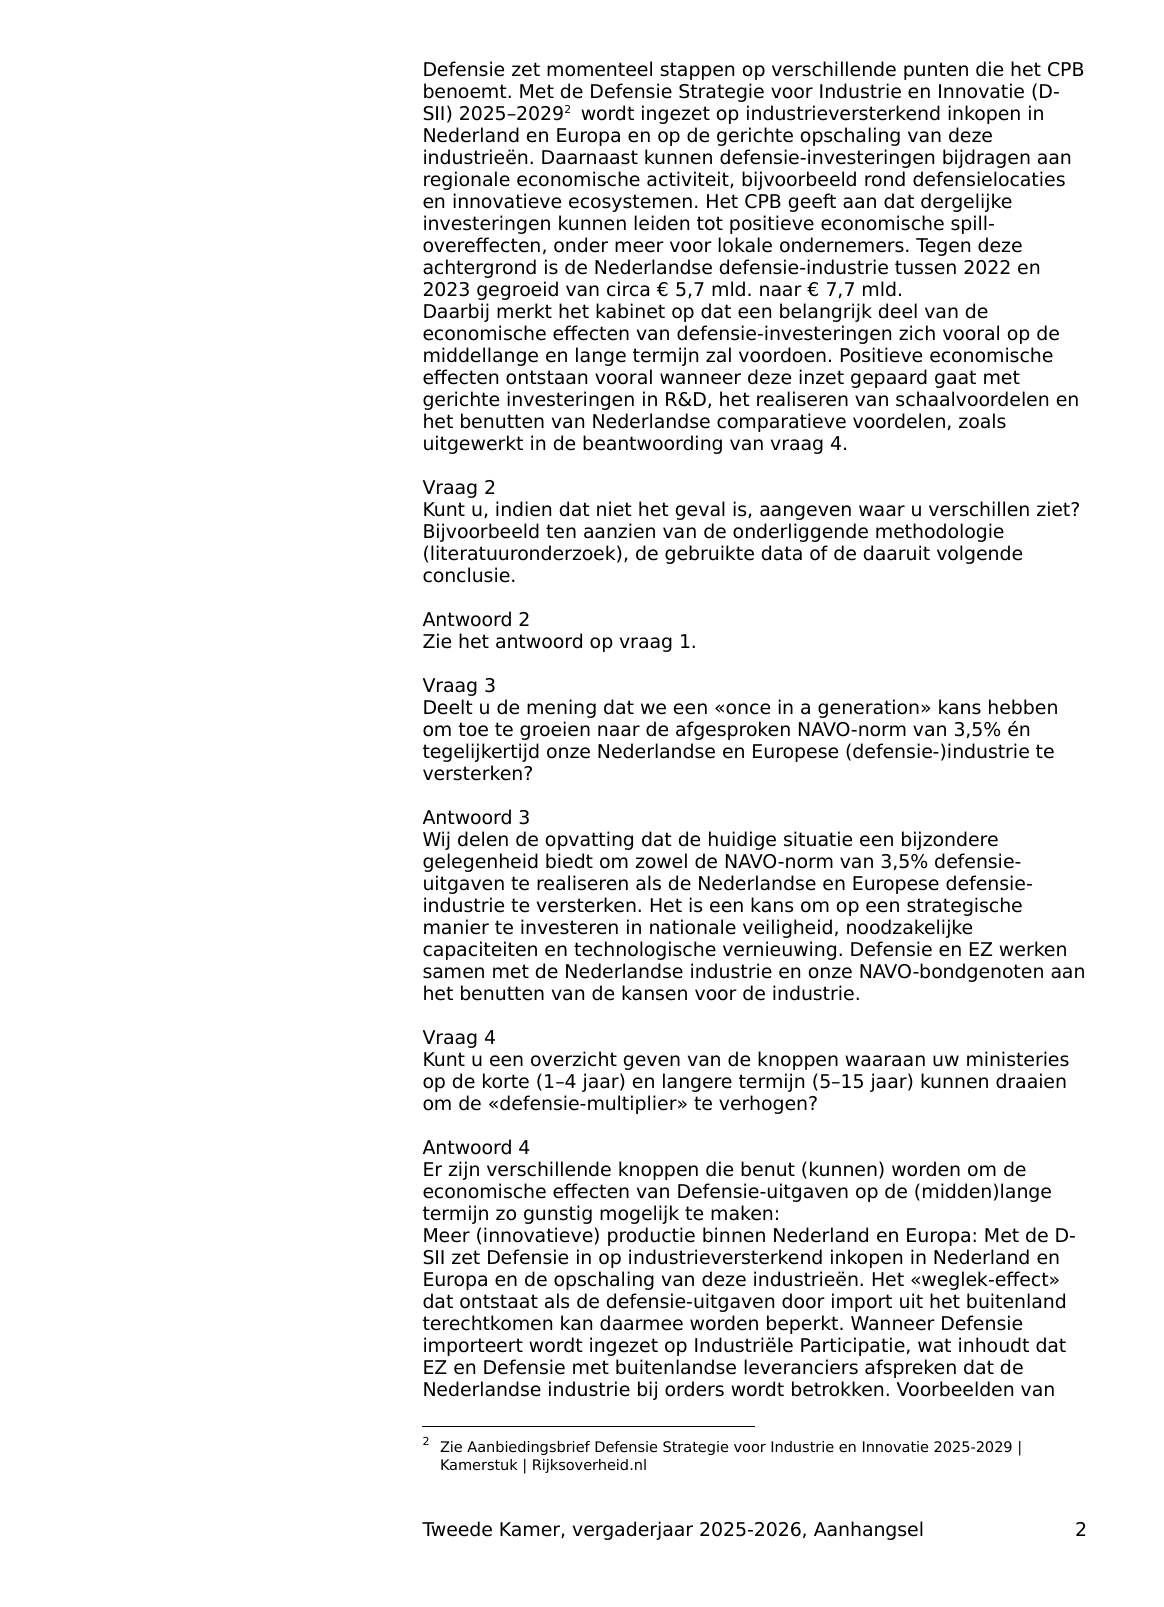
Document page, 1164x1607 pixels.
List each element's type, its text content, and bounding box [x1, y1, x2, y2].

text Antwoord 4 [422, 1137, 1087, 1159]
text Vraag 4 [422, 1027, 1087, 1049]
text Antwoord 3 [422, 807, 1087, 829]
text Wij delen de opvatting dat de huidige situatie een bijzondere gelegenheid biedt om zowel de NAVO-norm van 3,5% defensie-uitgaven te realiseren als de Nederlandse en Europese defensie-industrie te versterken. Het is een kans om op een strategische manier te investeren in nationale veiligheid, noodzakelijke capaciteiten en technologische vernieuwing. Defensie en EZ werken samen met de Nederlandse industrie en onze NAVO-bondgenoten aan het benutten van de kansen voor de industrie. [422, 829, 1087, 1005]
text Vraag 3 [422, 675, 1087, 697]
text Daarbij merkt het kabinet op dat een belangrijk deel van de economische effecten van defensie-investeringen zich vooral op de middellange en lange termijn zal voordoen. Positieve economische effecten ontstaan vooral wanneer deze inzet gepaard gaat met gerichte investeringen in R&D, het realiseren van schaalvoordelen en het benutten van Nederlandse comparatieve voordelen, zoals uitgewerkt in de beantwoording van vraag 4. [422, 301, 1087, 455]
text Defensie zet momenteel stappen op verschillende punten die het CPB benoemt. Met de Defensie Strategie voor Industrie en Innovatie (D-SII) 2025–2029 wordt ingezet op industrieversterkend inkopen in Nederland en Europa en op de gerichte opschaling van deze industrieën. Daarnaast kunnen defensie-investeringen bijdragen aan regionale economische activiteit, bijvoorbeeld rond defensielocaties en innovatieve ecosystemen. Het CPB geeft aan dat dergelijke investeringen kunnen leiden tot positieve economische spill-overeffecten, onder meer voor lokale ondernemers. Tegen deze achtergrond is de Nederlandse defensie-industrie tussen 2022 en 2023 gegroeid van circa € 5,7 mld. naar € 7,7 mld. [422, 59, 1087, 301]
text Vraag 2 [422, 477, 1087, 499]
text Kunt u een overzicht geven van de knoppen waaraan uw ministeries op de korte (1–4 jaar) en langere termijn (5–15 jaar) kunnen draaien om de «defensie-multiplier» te verhogen? [422, 1049, 1087, 1115]
text Kunt u, indien dat niet het geval is, aangeven waar u verschillen ziet? Bijvoorbeeld ten aanzien van de onderliggende methodologie (literatuuronderzoek), de gebruikte data of de daaruit volgende conclusie. [422, 499, 1087, 587]
text Zie het antwoord op vraag 1. [422, 631, 1087, 653]
text Antwoord 2 [422, 609, 1087, 631]
text Deelt u de mening dat we een «once in a generation» kans hebben om toe te groeien naar de afgesproken NAVO-norm van 3,5% én tegelijkertijd onze Nederlandse en Europese (defensie-)industrie te versterken? [422, 697, 1087, 785]
text Er zijn verschillende knoppen die benut (kunnen) worden om de economische effecten van Defensie-uitgaven op de (midden)lange termijn zo gunstig mogelijk te maken: [422, 1159, 1087, 1225]
text Zie Aanbiedingsbrief Defensie Strategie voor Industrie en Innovatie 2025-2029 | Kamerstuk | Rijksoverheid.nl [422, 1435, 1087, 1474]
text Meer (innovatieve) productie binnen Nederland en Europa: Met de D-SII zet Defensie in op industrieversterkend inkopen in Nederland en Europa en de opschaling van deze industrieën. Het «weglek-effect» dat ontstaat als de defensie-uitgaven door import uit het buitenland terechtkomen kan daarmee worden beperkt. Wanneer Defensie importeert wordt ingezet op Industriële Participatie, wat inhoudt dat EZ en Defensie met buitenlandse leveranciers afspreken dat de Nederlandse industrie bij orders wordt betrokken. Voorbeelden van [422, 1225, 1087, 1401]
